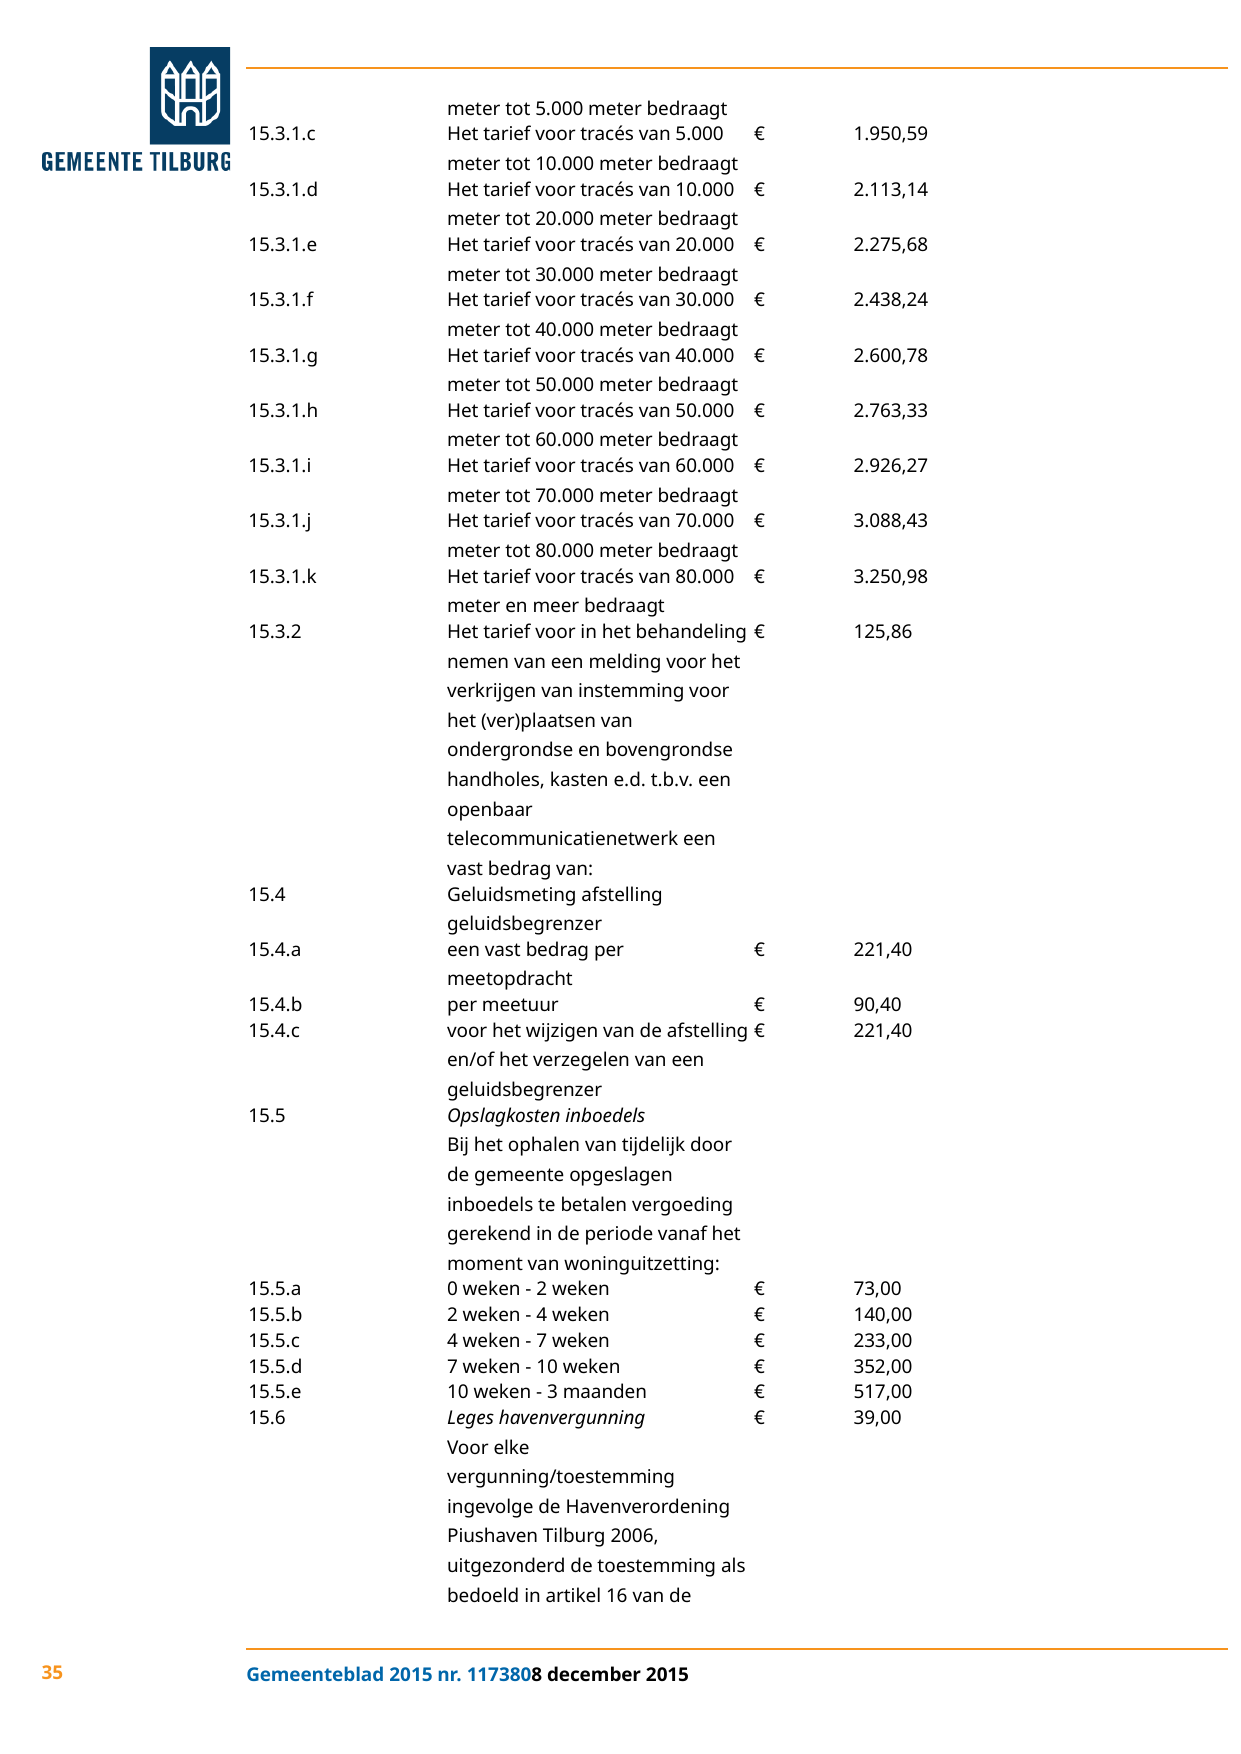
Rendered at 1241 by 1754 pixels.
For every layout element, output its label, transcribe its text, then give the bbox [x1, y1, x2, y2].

table_cell € [754, 453, 853, 508]
table_cell Het tarief voor in het behandeling nemen van een melding voor het verkrijgen van instemming voor het (ver)plaatsen van ondergrondse en bovengrondse handholes, kasten e.d. t.b.v. een openbaar telecommunicatienetwerk een vast bedrag van: [447, 618, 754, 881]
table_cell 15.3.1.k [248, 563, 447, 618]
table_cell 1.950,59 [853, 121, 1052, 176]
table_cell € [754, 397, 853, 452]
table_cell € [754, 991, 853, 1017]
table_cell 15.3.1.i [248, 453, 447, 508]
table_cell 15.5.d [248, 1353, 447, 1378]
table_cell 2.438,24 [853, 286, 1152, 342]
picture [41, 47, 231, 172]
table_cell 233,00 [853, 1327, 1052, 1353]
table_cell per meetuur [447, 991, 754, 1017]
table_cell € [754, 342, 853, 397]
table_cell 2.113,14 [853, 176, 1052, 231]
table_cell meter tot 5.000 meter bedraagt [447, 95, 754, 121]
table_cell Geluidsmeting afstelling geluidsbegrenzer [447, 881, 754, 936]
table_cell 140,00 [853, 1301, 1052, 1327]
table_cell Het tarief voor tracés van 70.000 meter tot 80.000 meter bedraagt [447, 508, 754, 563]
table_cell Het tarief voor tracés van 50.000 meter tot 60.000 meter bedraagt [447, 397, 754, 452]
table_cell 15.4.b [248, 991, 447, 1017]
table_cell 15.3.1.g [248, 342, 447, 397]
table_cell € [754, 231, 853, 286]
table_cell 90,40 [853, 991, 1052, 1017]
table_cell € [754, 1353, 853, 1378]
table_cell [754, 881, 853, 936]
table_cell 15.4 [248, 881, 447, 936]
table_cell 15.4.a [248, 936, 447, 991]
table_cell Het tarief voor tracés van 10.000 meter tot 20.000 meter bedraagt [447, 176, 754, 231]
table_cell [248, 95, 447, 121]
table_cell 15.3.2 [248, 618, 447, 881]
table_cell 2.926,27 [853, 453, 1052, 508]
table_cell 15.5.e [248, 1379, 447, 1404]
table_cell [853, 95, 1052, 121]
table_cell € [754, 121, 853, 176]
table_cell € [754, 1404, 853, 1607]
table_cell € [754, 508, 853, 563]
table_cell [853, 881, 1052, 936]
table_cell voor het wijzigen van de afstelling en/of het verzegelen van een geluidsbegrenzer [447, 1017, 754, 1102]
table_cell 125,86 [853, 618, 1052, 881]
table_cell Het tarief voor tracés van 40.000 meter tot 50.000 meter bedraagt [447, 342, 754, 397]
table_cell 15.4.c [248, 1017, 447, 1102]
table_cell 2.763,33 [853, 397, 1052, 452]
table_cell 15.3.1.h [248, 397, 447, 452]
table_cell 3.088,43 [853, 508, 1052, 563]
table_cell 2.600,78 [853, 342, 1052, 397]
table_cell € [754, 618, 853, 881]
table_cell 15.3.1.j [248, 508, 447, 563]
table_cell 15.5.a [248, 1276, 447, 1301]
table_cell Leges havenvergunning Voor elke vergunning/toestemming ingevolge de Havenverordening Piushaven Tilburg 2006, uitgezonderd de toestemming als bedoeld in artikel 16 van de [447, 1404, 754, 1607]
table_cell 517,00 [853, 1379, 1052, 1404]
table_cell € [754, 1301, 853, 1327]
table_cell € [754, 176, 853, 231]
table_cell Het tarief voor tracés van 80.000 meter en meer bedraagt [447, 563, 754, 618]
table_cell 4 weken - 7 weken [447, 1327, 754, 1353]
table_cell Het tarief voor tracés van 20.000 meter tot 30.000 meter bedraagt [447, 231, 754, 286]
table_cell 15.3.1.f [248, 286, 447, 342]
table_cell 15.3.1.e [248, 231, 447, 286]
table_cell 15.5 [248, 1102, 447, 1276]
table_cell 39,00 [853, 1404, 1052, 1607]
table_cell 0 weken - 2 weken [447, 1276, 754, 1301]
table_cell € [754, 563, 853, 618]
table_cell een vast bedrag per meetopdracht [447, 936, 754, 991]
table_cell [853, 1102, 1052, 1276]
table_cell [754, 95, 853, 121]
table_cell € [754, 936, 853, 991]
table_cell 2.275,68 [853, 231, 1052, 286]
table_cell 3.250,98 [853, 563, 1052, 618]
table_cell [754, 1102, 853, 1276]
table_cell € [754, 286, 853, 342]
table_cell 7 weken - 10 weken [447, 1353, 754, 1378]
table_cell Opslagkosten inboedels Bij het ophalen van tijdelijk door de gemeente opgeslagen inboedels te betalen vergoeding gerekend in de periode vanaf het moment van woninguitzetting: [447, 1102, 754, 1276]
table_cell € [754, 1276, 853, 1301]
table_cell € [754, 1017, 853, 1102]
table_cell 221,40 [853, 1017, 1052, 1102]
table_cell 221,40 [853, 936, 1052, 991]
table_cell 15.3.1.c [248, 121, 447, 176]
table_cell 15.3.1.d [248, 176, 447, 231]
table_cell 352,00 [853, 1353, 1052, 1378]
table_cell Het tarief voor tracés van 60.000 meter tot 70.000 meter bedraagt [447, 453, 754, 508]
table_cell 15.5.b [248, 1301, 447, 1327]
table_cell € [754, 1379, 853, 1404]
table_cell 15.6 [248, 1404, 447, 1607]
table_cell € [754, 1327, 853, 1353]
table_cell Het tarief voor tracés van 30.000 meter tot 40.000 meter bedraagt [447, 286, 754, 342]
table_cell 15.5.c [248, 1327, 447, 1353]
table_cell 2 weken - 4 weken [447, 1301, 754, 1327]
table_cell 10 weken - 3 maanden [447, 1379, 754, 1404]
table_cell 73,00 [853, 1276, 1052, 1301]
table_cell Het tarief voor tracés van 5.000 meter tot 10.000 meter bedraagt [447, 121, 754, 176]
